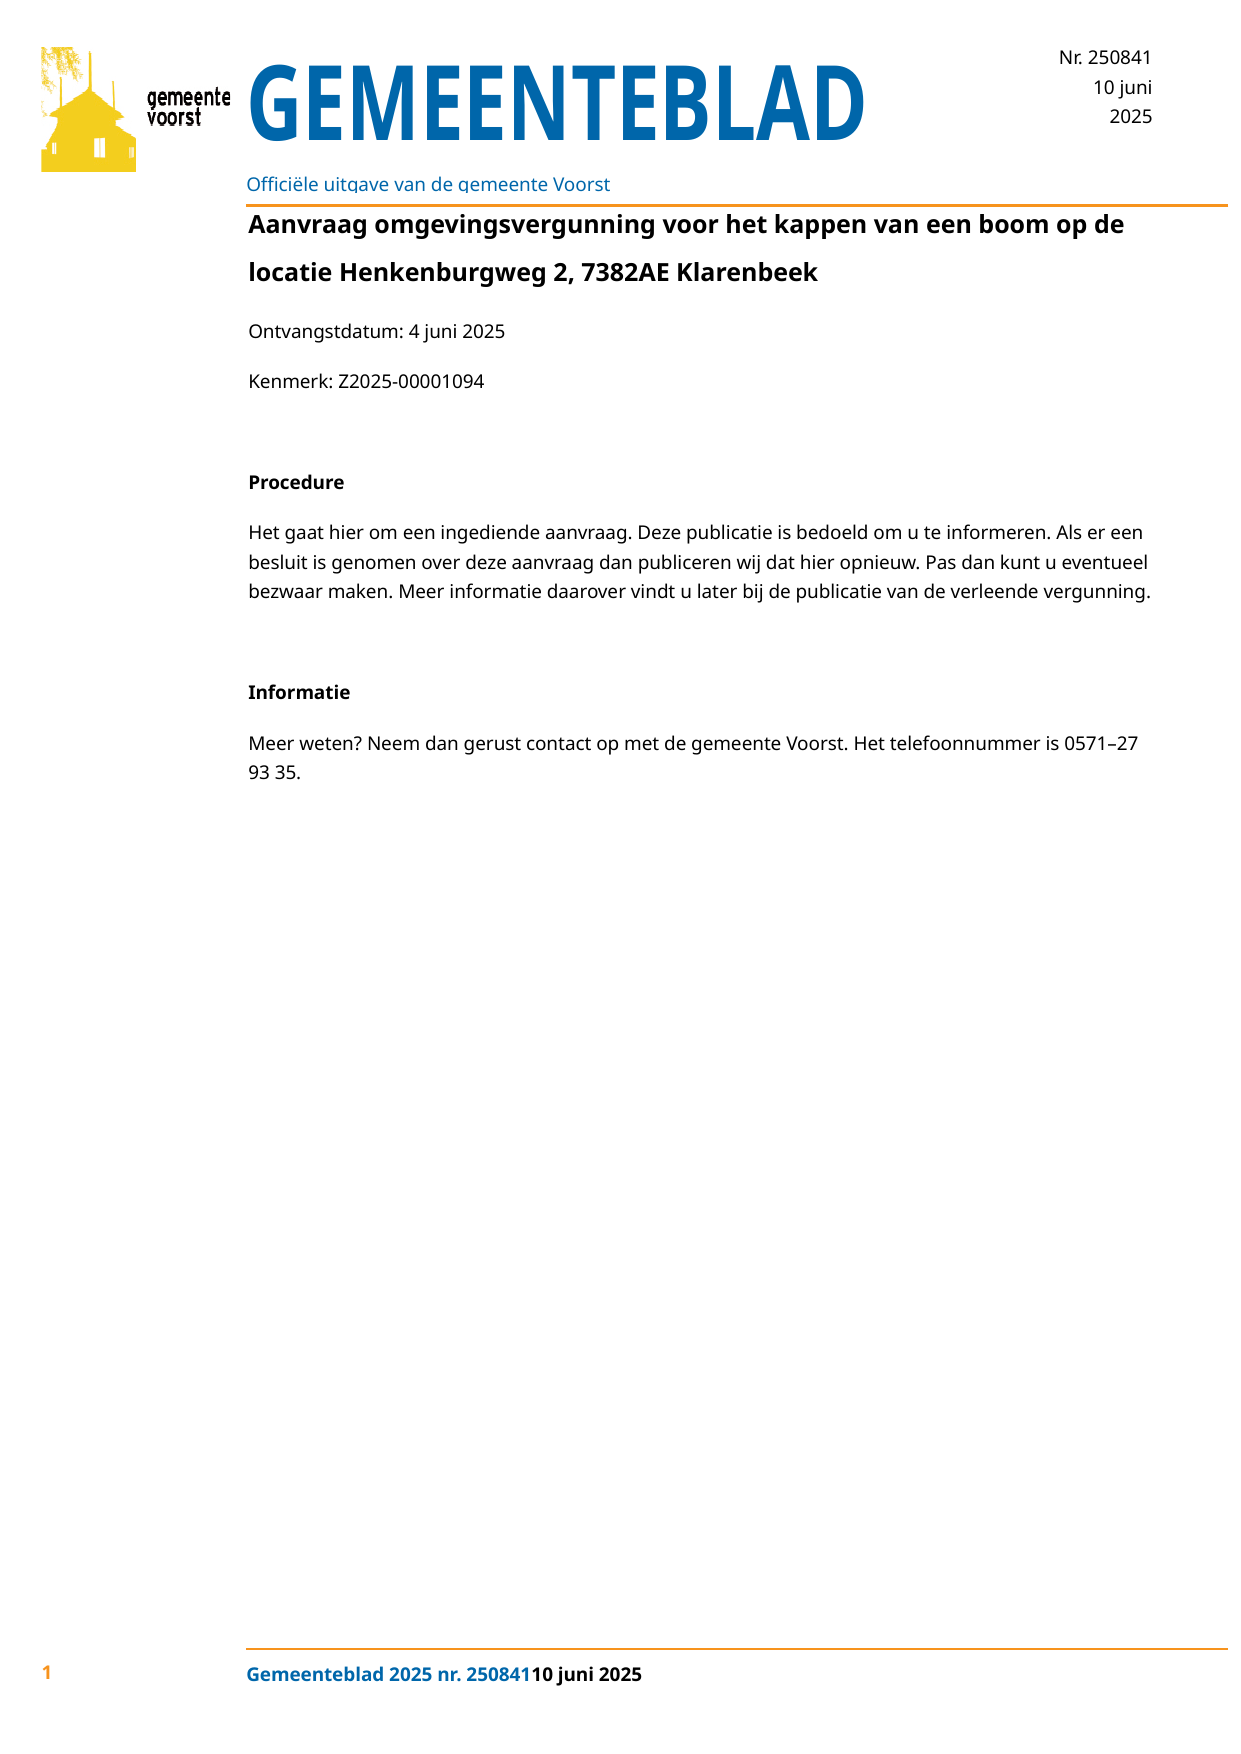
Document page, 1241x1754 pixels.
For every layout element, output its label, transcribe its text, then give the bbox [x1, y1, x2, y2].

text Kenmerk: Z2025-00001094 [248, 368, 1152, 394]
text Ontvangstdatum: 4 juni 2025 [248, 318, 1152, 344]
text Procedure [248, 469, 1152, 495]
text Informatie [248, 679, 1152, 705]
text Meer weten? Neem dan gerust contact op met de gemeente Voorst. Het telefoonnummer is 0571–27 93 35. [248, 730, 1152, 785]
text Aanvraag omgevingsvergunning voor het kappen van een boom op de locatie Henkenburgweg 2, 7382AE Klarenbeek [248, 207, 1152, 288]
picture [41, 47, 231, 172]
text Het gaat hier om een ingediende aanvraag. Deze publicatie is bedoeld om u te informeren. Als er een besluit is genomen over deze aanvraag dan publiceren wij dat hier opnieuw. Pas dan kunt u eventueel bezwaar maken. Meer informatie daarover vindt u later bij de publicatie van de verleende vergunning. [248, 519, 1152, 604]
